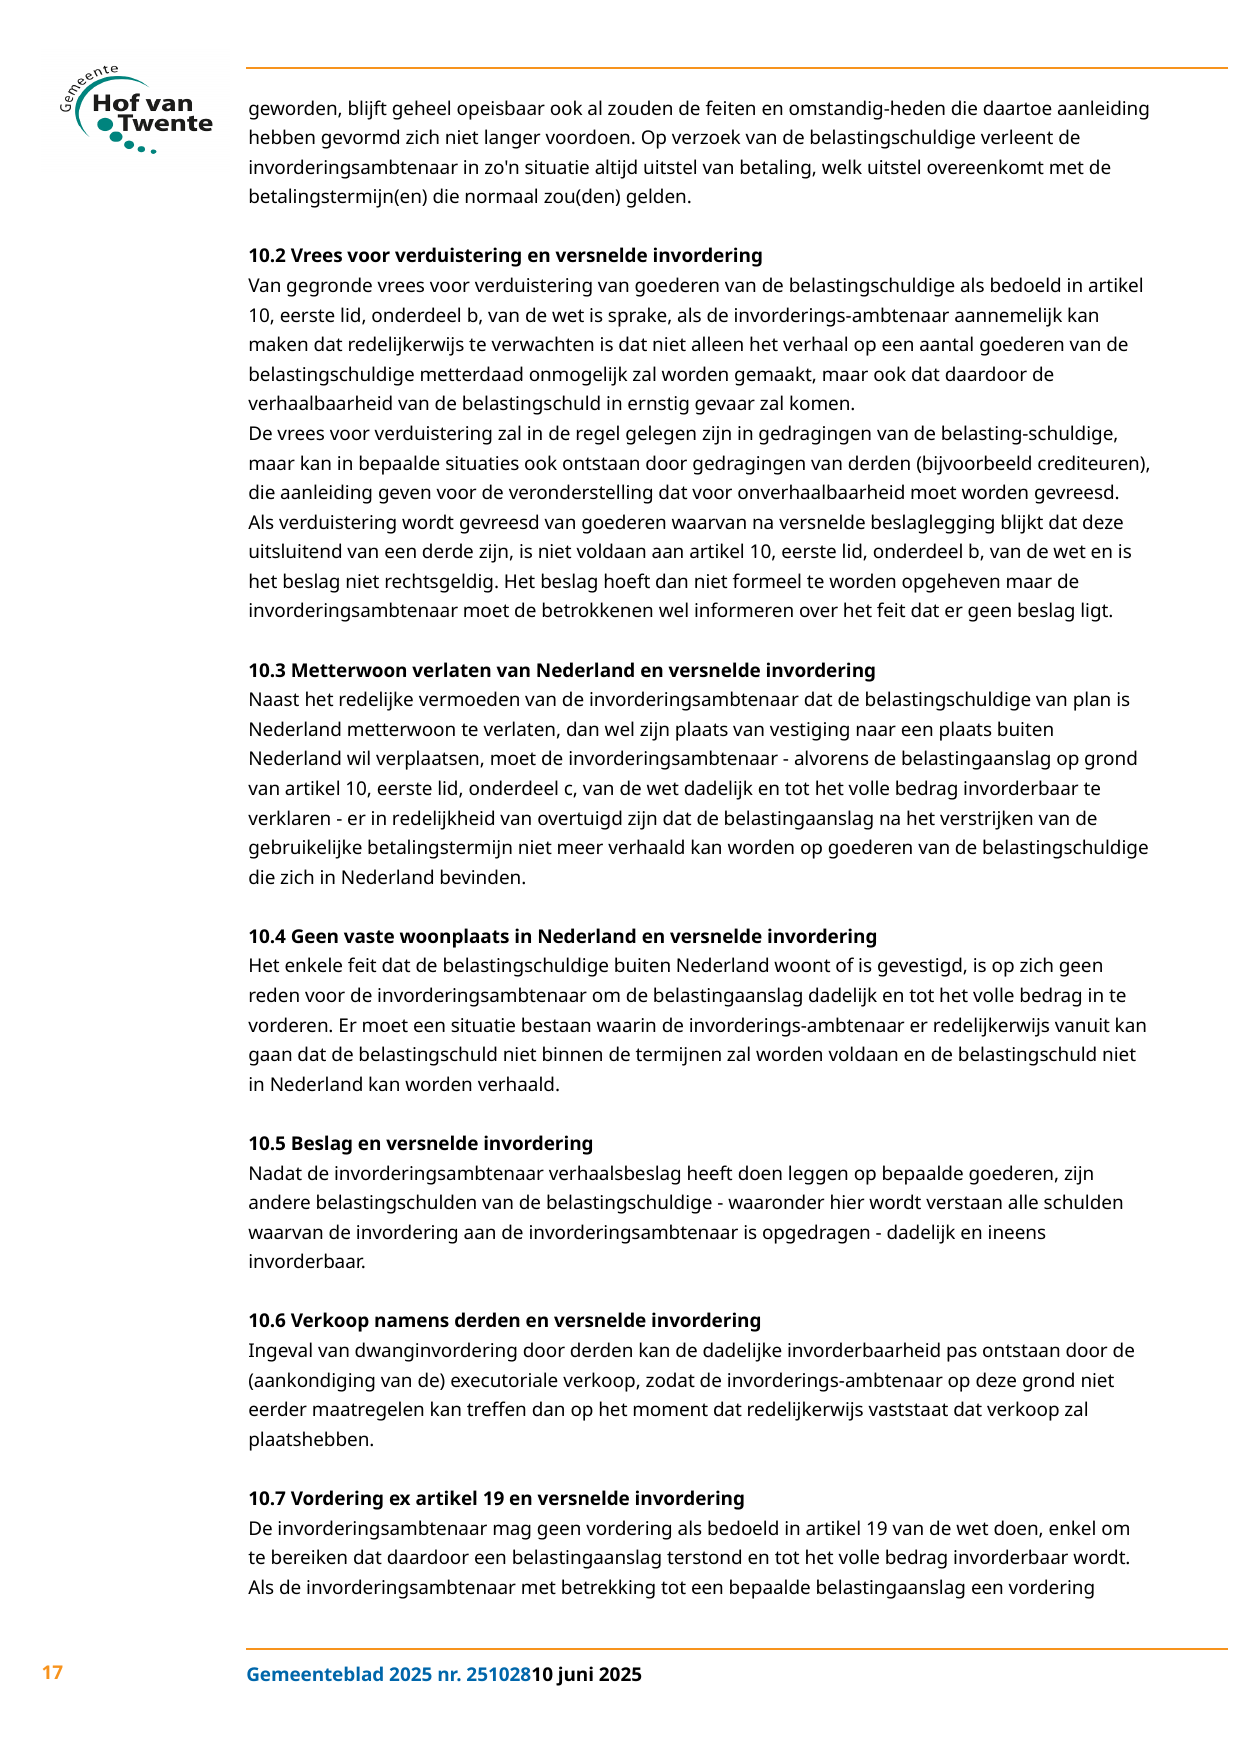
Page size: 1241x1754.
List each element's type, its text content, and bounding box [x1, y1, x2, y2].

text Naast het redelijke vermoeden van de invorderingsambtenaar dat de belastingschuldige van plan is Nederland metterwoon te verlaten, dan wel zijn plaats van vestiging naar een plaats buiten Nederland wil verplaatsen, moet de invorderingsambtenaar - alvorens de belastingaanslag op grond van artikel 10, eerste lid, onderdeel c, van de wet dadelijk en tot het volle bedrag invorderbaar te verklaren - er in redelijkheid van overtuigd zijn dat de belastingaanslag na het verstrijken van de gebruikelijke betalingstermijn niet meer verhaald kan worden op goederen van de belastingschuldige die zich in Nederland bevinden. [248, 686, 1152, 890]
text 10.7 Vordering ex artikel 19 en versnelde invordering [248, 1485, 1152, 1511]
text Het enkele feit dat de belastingschuldige buiten Nederland woont of is gevestigd, is op zich geen reden voor de invorderingsambtenaar om de belastingaanslag dadelijk en tot het volle bedrag in te vorderen. Er moet een situatie bestaan waarin de invorderings-ambtenaar er redelijkerwijs vanuit kan gaan dat de belastingschuld niet binnen de termijnen zal worden voldaan en de belastingschuld niet in Nederland kan worden verhaald. [248, 953, 1152, 1097]
text 10.3 Metterwoon verlaten van Nederland en versnelde invordering [248, 657, 1152, 683]
text De vrees voor verduistering zal in de regel gelegen zijn in gedragingen van de belasting-schuldige, maar kan in bepaalde situaties ook ontstaan door gedragingen van derden (bijvoorbeeld crediteuren), die aanleiding geven voor de veronderstelling dat voor onverhaalbaarheid moet worden gevreesd. [248, 420, 1152, 505]
text 10.2 Vrees voor verduistering en versnelde invordering [248, 243, 1152, 268]
text 10.6 Verkoop namens derden en versnelde invordering [248, 1308, 1152, 1333]
text Nadat de invorderingsambtenaar verhaalsbeslag heeft doen leggen op bepaalde goederen, zijn andere belastingschulden van de belastingschuldige - waaronder hier wordt verstaan alle schulden waarvan de invordering aan de invorderingsambtenaar is opgedragen - dadelijk en ineens invorderbaar. [248, 1160, 1152, 1274]
text Ingeval van dwanginvordering door derden kan de dadelijke invorderbaarheid pas ontstaan door de (aankondiging van de) executoriale verkoop, zodat de invorderings-ambtenaar op deze grond niet eerder maatregelen kan treffen dan op het moment dat redelijkerwijs vaststaat dat verkoop zal plaatshebben. [248, 1337, 1152, 1452]
text Van gegronde vrees voor verduistering van goederen van de belastingschuldige als bedoeld in artikel 10, eerste lid, onderdeel b, van de wet is sprake, als de invorderings-ambtenaar aannemelijk kan maken dat redelijkerwijs te verwachten is dat niet alleen het verhaal op een aantal goederen van de belastingschuldige metterdaad onmogelijk zal worden gemaakt, maar ook dat daardoor de verhaalbaarheid van de belastingschuld in ernstig gevaar zal komen. [248, 272, 1152, 416]
text geworden, blijft geheel opeisbaar ook al zouden de feiten en omstandig-heden die daartoe aanleiding hebben gevormd zich niet langer voordoen. Op verzoek van de belastingschuldige verleent de invorderingsambtenaar in zo'n situatie altijd uitstel van betaling, welk uitstel overeenkomt met de betalingstermijn(en) die normaal zou(den) gelden. [248, 95, 1152, 209]
text De invorderingsambtenaar mag geen vordering als bedoeld in artikel 19 van de wet doen, enkel om te bereiken dat daardoor een belastingaanslag terstond en tot het volle bedrag invorderbaar wordt. [248, 1515, 1152, 1570]
text 10.5 Beslag en versnelde invordering [248, 1130, 1152, 1156]
text 10.4 Geen vaste woonplaats in Nederland en versnelde invordering [248, 923, 1152, 949]
text Als de invorderingsambtenaar met betrekking tot een bepaalde belastingaanslag een vordering [248, 1574, 1152, 1600]
picture [41, 47, 231, 172]
text Als verduistering wordt gevreesd van goederen waarvan na versnelde beslaglegging blijkt dat deze uitsluitend van een derde zijn, is niet voldaan aan artikel 10, eerste lid, onderdeel b, van de wet en is het beslag niet rechtsgeldig. Het beslag hoeft dan niet formeel te worden opgeheven maar de invorderingsambtenaar moet de betrokkenen wel informeren over het feit dat er geen beslag ligt. [248, 509, 1152, 623]
